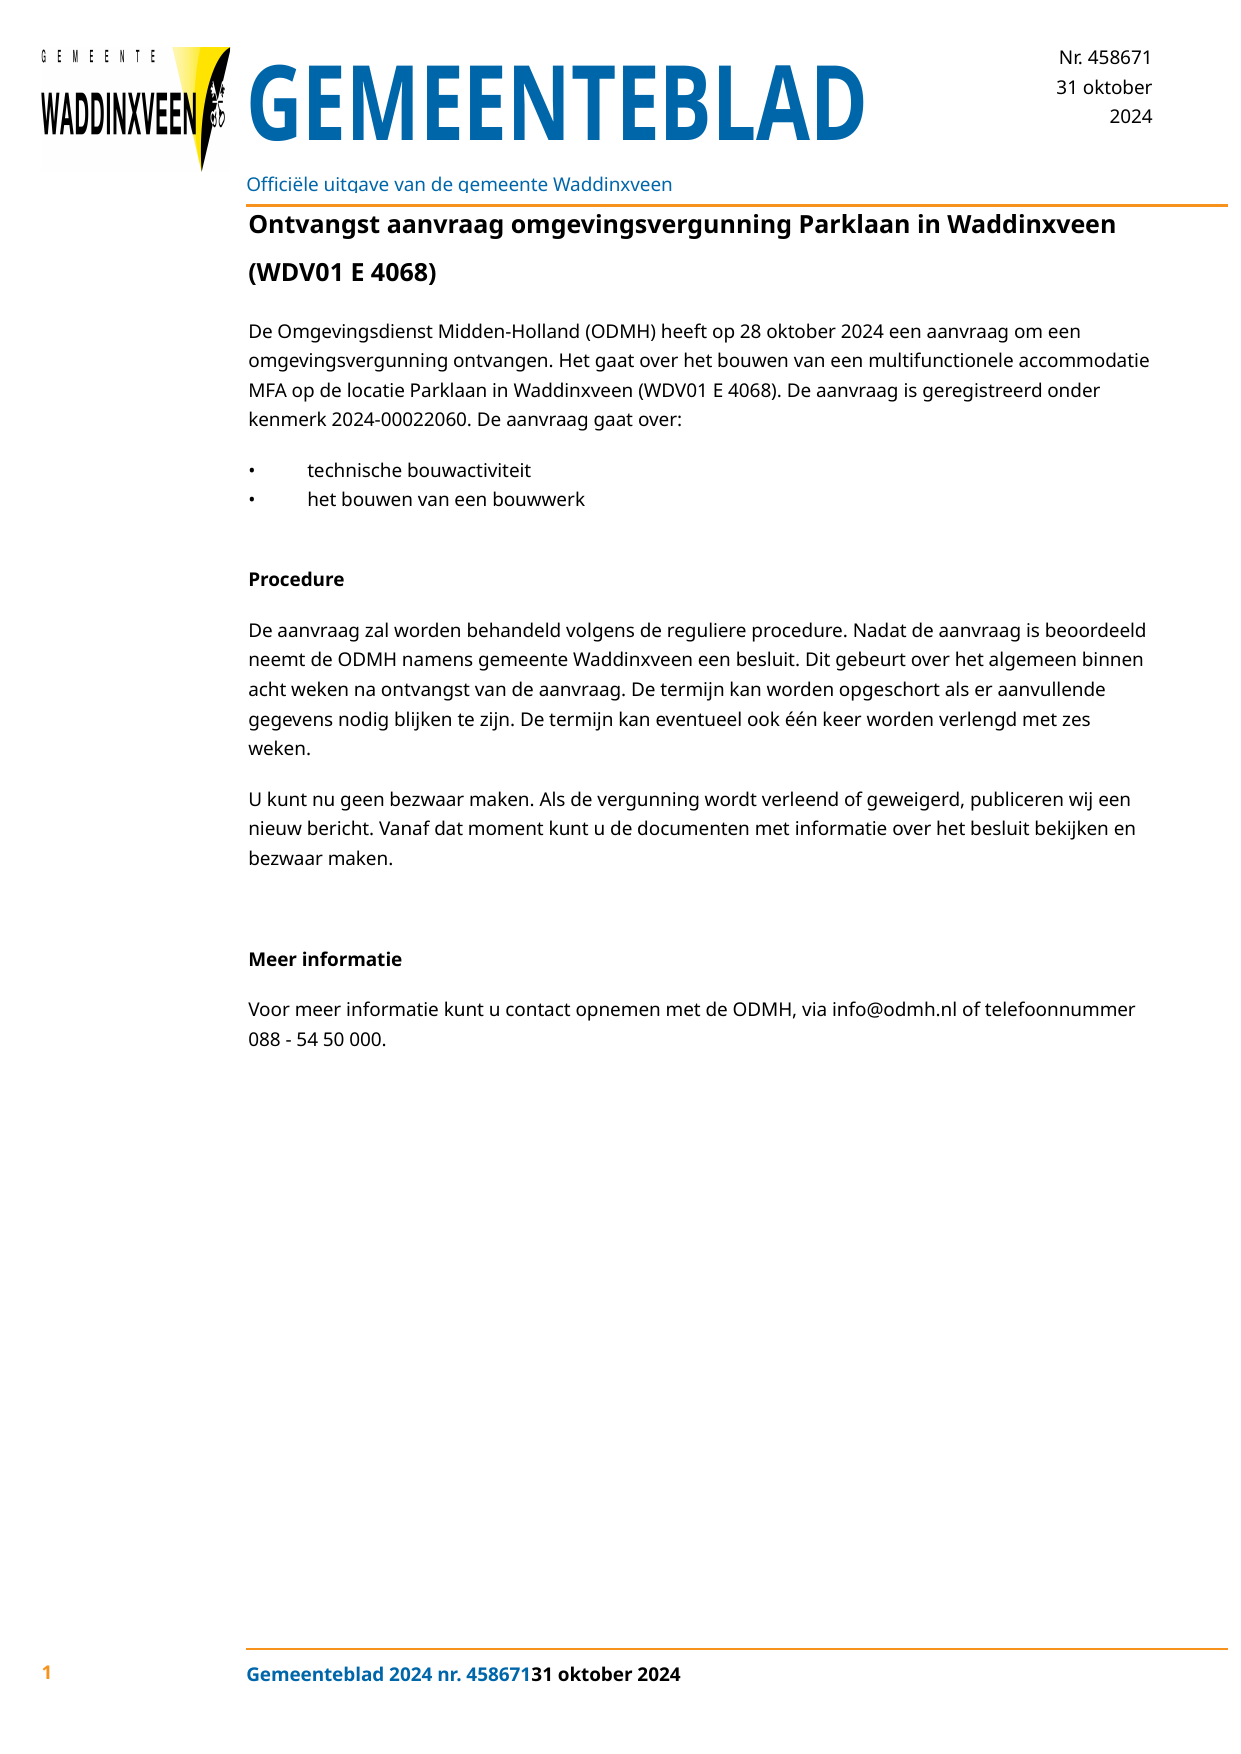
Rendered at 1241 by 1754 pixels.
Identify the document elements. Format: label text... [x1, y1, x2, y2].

picture [41, 47, 231, 172]
text Meer informatie [248, 946, 1152, 972]
list het bouwen van een bouwwerk [248, 487, 1152, 512]
text Ontvangst aanvraag omgevingsvergunning Parklaan in Waddinxveen (WDV01 E 4068) [248, 207, 1152, 288]
text U kunt nu geen bezwaar maken. Als de vergunning wordt verleend of geweigerd, publiceren wij een nieuw bericht. Vanaf dat moment kunt u de documenten met informatie over het besluit bekijken en bezwaar maken. [248, 786, 1152, 871]
text De Omgevingsdienst Midden-Holland (ODMH) heeft op 28 oktober 2024 een aanvraag om een omgevingsvergunning ontvangen. Het gaat over het bouwen van een multifunctionele accommodatie MFA op de locatie Parklaan in Waddinxveen (WDV01 E 4068). De aanvraag is geregistreerd onder kenmerk 2024-00022060. De aanvraag gaat over: [248, 318, 1152, 432]
text Voor meer informatie kunt u contact opnemen met de ODMH, via info@odmh.nl of telefoonnummer 088 - 54 50 000. [248, 996, 1152, 1052]
text Procedure [248, 567, 1152, 592]
list technische bouwactiviteit [248, 457, 1152, 483]
text De aanvraag zal worden behandeld volgens de reguliere procedure. Nadat de aanvraag is beoordeeld neemt de ODMH namens gemeente Waddinxveen een besluit. Dit gebeurt over het algemeen binnen acht weken na ontvangst van de aanvraag. De termijn kan worden opgeschort als er aanvullende gegevens nodig blijken te zijn. De termijn kan eventueel ook één keer worden verlengd met zes weken. [248, 617, 1152, 761]
